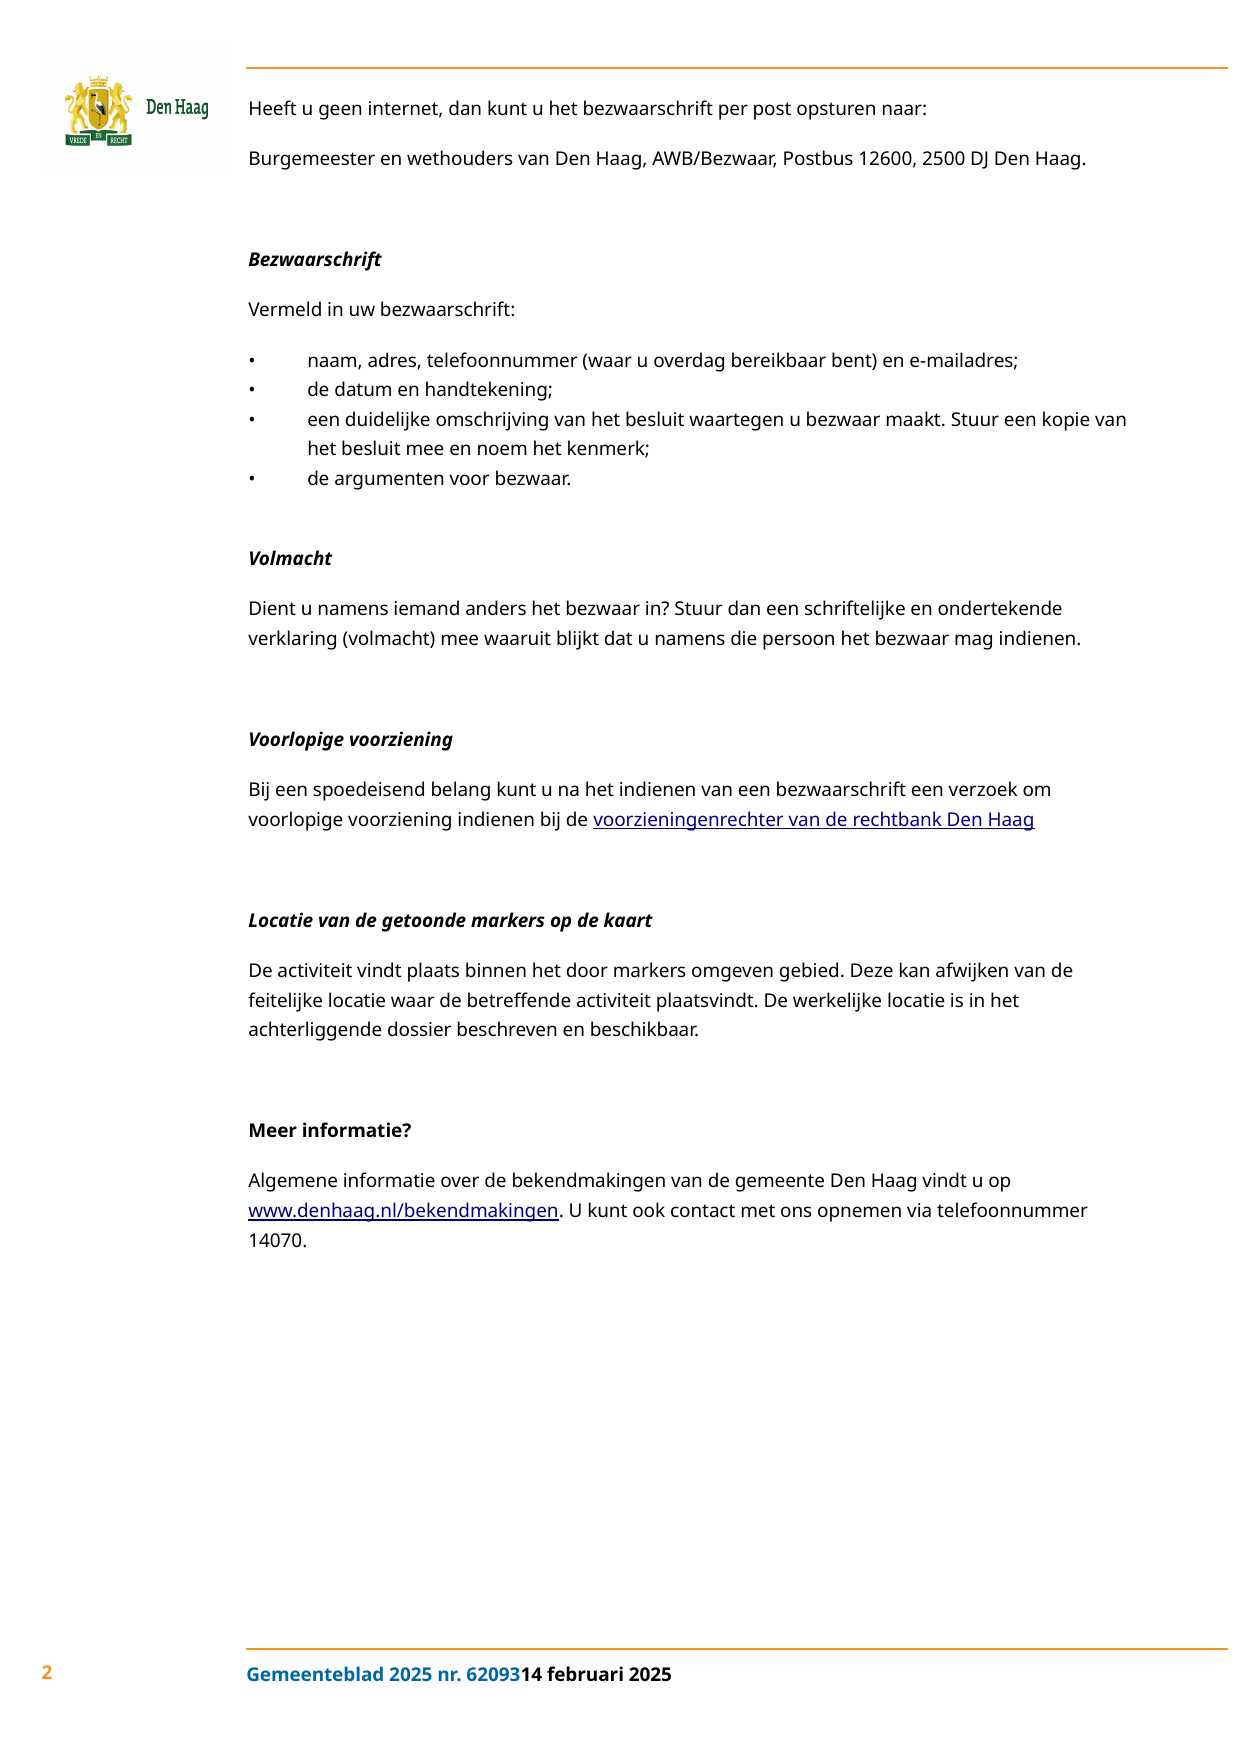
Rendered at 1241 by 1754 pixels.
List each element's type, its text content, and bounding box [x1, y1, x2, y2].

text Voorlopige voorziening [248, 726, 1152, 752]
list de argumenten voor bezwaar. [248, 465, 1152, 491]
list de datum en handtekening; [248, 376, 1152, 402]
list een duidelijke omschrijving van het besluit waartegen u bezwaar maakt. Stuur een kopie van het besluit mee en noem het kenmerk; [248, 406, 1152, 461]
text Bij een spoedeisend belang kunt u na het indienen van een bezwaarschrift een verzoek om voorlopige voorziening indienen bij de voorzieningenrechter van de rechtbank Den Haag [248, 776, 1152, 832]
text Volmacht [248, 545, 1152, 571]
text Burgemeester en wethouders van Den Haag, AWB/Bezwaar, Postbus 12600, 2500 DJ Den Haag. [248, 145, 1152, 171]
text De activiteit vindt plaats binnen het door markers omgeven gebied. Deze kan afwijken van de feitelijke locatie waar de betreffende activiteit plaatsvindt. De werkelijke locatie is in het achterliggende dossier beschreven en beschikbaar. [248, 957, 1152, 1042]
list naam, adres, telefoonnummer (waar u overdag bereikbaar bent) en e-mailadres; [248, 347, 1152, 373]
picture [41, 47, 231, 172]
text Meer informatie? [248, 1117, 1152, 1143]
text Dient u namens iemand anders het bezwaar in? Stuur dan een schriftelijke en ondertekende verklaring (volmacht) mee waaruit blijkt dat u namens die persoon het bezwaar mag indienen. [248, 596, 1152, 651]
text Locatie van de getoonde markers op de kaart [248, 907, 1152, 933]
text Bezwaarschrift [248, 246, 1152, 272]
text Algemene informatie over de bekendmakingen van de gemeente Den Haag vindt u op www.denhaag.nl/bekendmakingen. U kunt ook contact met ons opnemen via telefoonnummer 14070. [248, 1168, 1152, 1253]
text Heeft u geen internet, dan kunt u het bezwaarschrift per post opsturen naar: [248, 95, 1152, 121]
text Vermeld in uw bezwaarschrift: [248, 296, 1152, 322]
